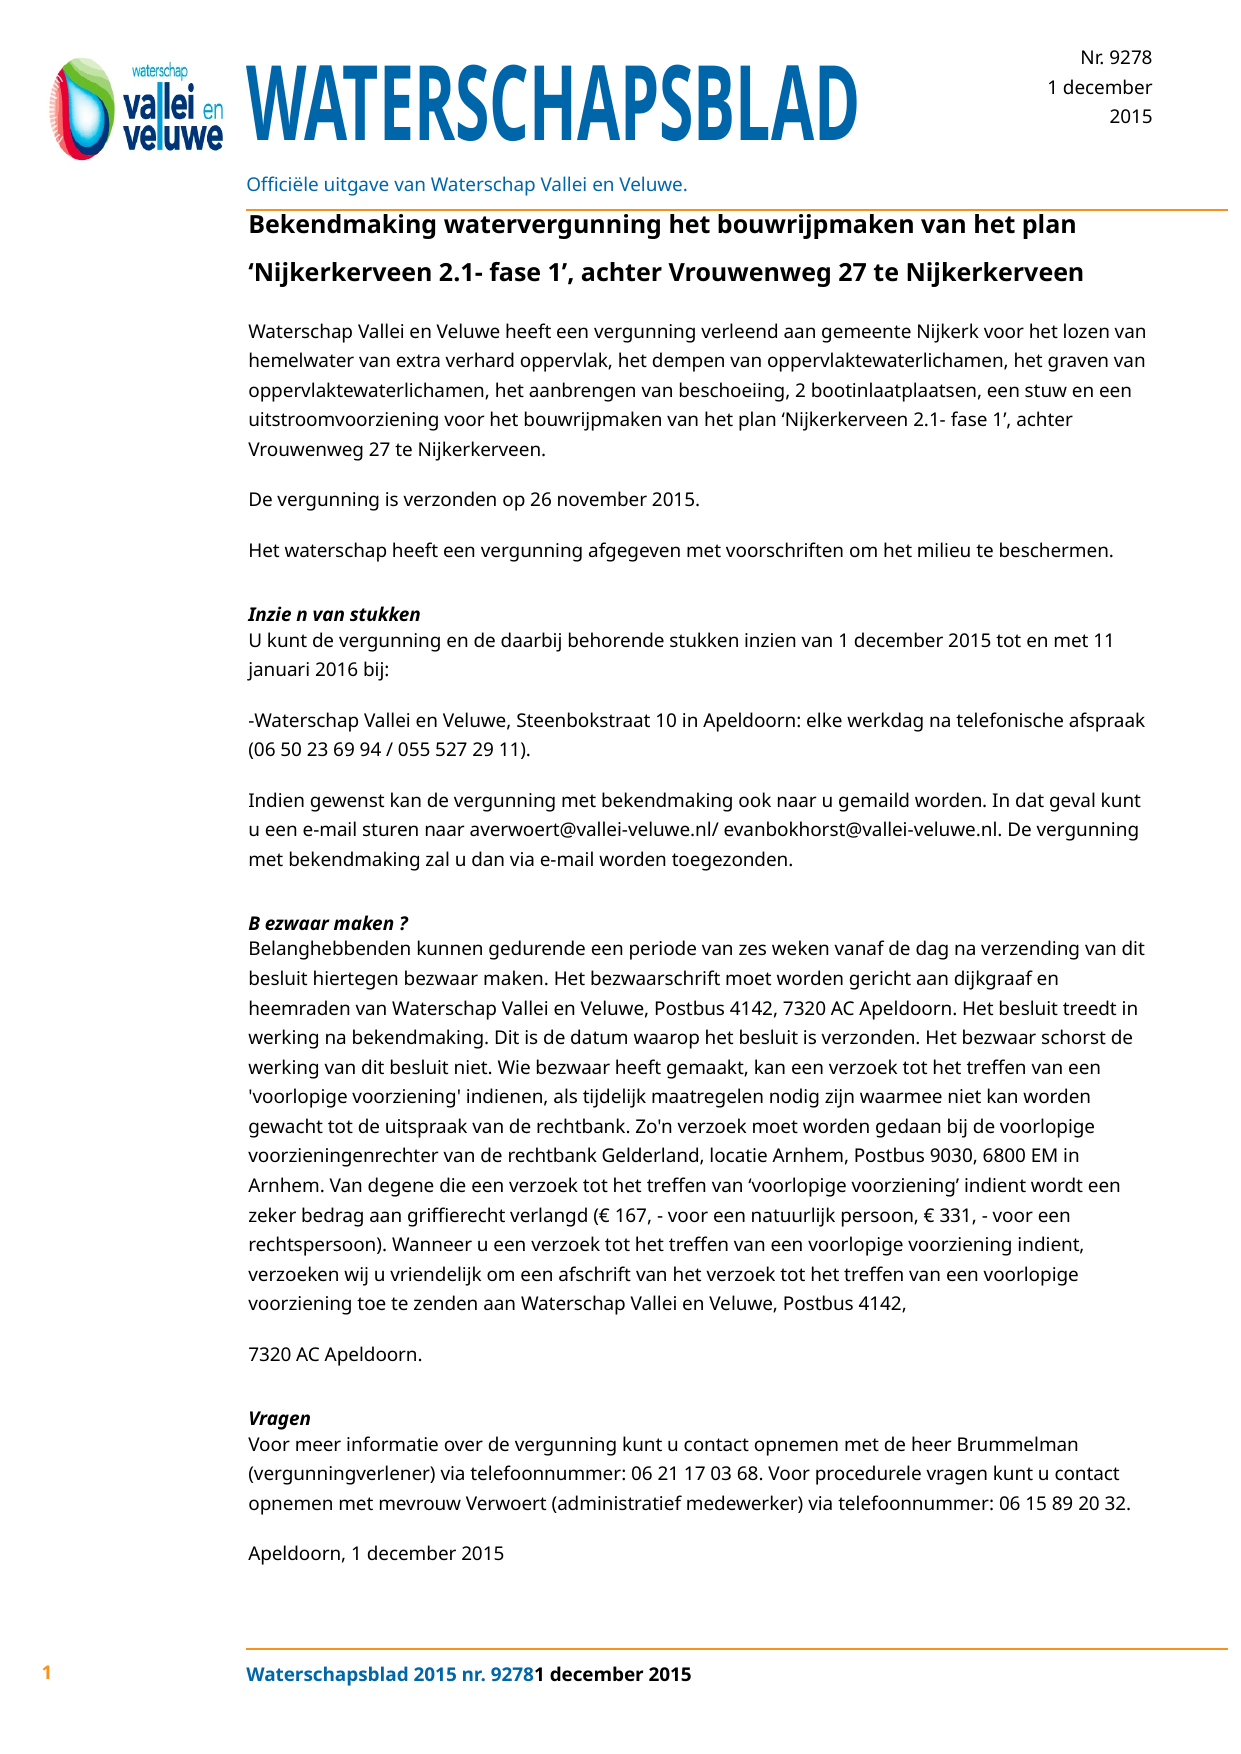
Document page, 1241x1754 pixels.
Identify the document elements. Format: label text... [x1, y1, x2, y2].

text Indien gewenst kan de vergunning met bekendmaking ook naar u gemaild worden. In dat geval kunt u een e-mail sturen naar averwoert@vallei-veluwe.nl/ evanbokhorst@vallei-veluwe.nl. De vergunning met bekendmaking zal u dan via e-mail worden toegezonden. [248, 787, 1152, 872]
text Inzie n van stukken [248, 601, 1152, 627]
text Het waterschap heeft een vergunning afgegeven met voorschriften om het milieu te beschermen. [248, 537, 1152, 563]
text U kunt de vergunning en de daarbij behorende stukken inzien van 1 december 2015 tot en met 11 januari 2016 bij: [248, 627, 1152, 682]
text Voor meer informatie over de vergunning kunt u contact opnemen met de heer Brummelman (vergunningverlener) via telefoonnummer: 06 21 17 03 68. Voor procedurele vragen kunt u contact opnemen met mevrouw Verwoert (administratief medewerker) via telefoonnummer: 06 15 89 20 32. [248, 1431, 1152, 1516]
text -Waterschap Vallei en Veluwe, Steenbokstraat 10 in Apeldoorn: elke werkdag na telefonische afspraak (06 50 23 69 94 / 055 527 29 11). [248, 707, 1152, 762]
text 7320 AC Apeldoorn. [248, 1341, 1152, 1367]
text Bekendmaking watervergunning het bouwrijpmaken van het plan ‘Nijkerkerveen 2.1- fase 1’, achter Vrouwenweg 27 te Nijkerkerveen [248, 211, 1152, 288]
text Waterschap Vallei en Veluwe heeft een vergunning verleend aan gemeente Nijkerk voor het lozen van hemelwater van extra verhard oppervlak, het dempen van oppervlaktewaterlichamen, het graven van oppervlaktewaterlichamen, het aanbrengen van beschoeiing, 2 bootinlaatplaatsen, een stuw en een uitstroomvoorziening voor het bouwrijpmaken van het plan ‘Nijkerkerveen 2.1- fase 1’, achter Vrouwenweg 27 te Nijkerkerveen. [248, 318, 1152, 462]
text De vergunning is verzonden op 26 november 2015. [248, 487, 1152, 512]
text B ezwaar maken ? [248, 910, 1152, 936]
picture [41, 47, 231, 172]
text Apeldoorn, 1 december 2015 [248, 1540, 1152, 1566]
text Vragen [248, 1405, 1152, 1431]
text Belanghebbenden kunnen gedurende een periode van zes weken vanaf de dag na verzending van dit besluit hiertegen bezwaar maken. Het bezwaarschrift moet worden gericht aan dijkgraaf en heemraden van Waterschap Vallei en Veluwe, Postbus 4142, 7320 AC Apeldoorn. Het besluit treedt in werking na bekendmaking. Dit is de datum waarop het besluit is verzonden. Het bezwaar schorst de werking van dit besluit niet. Wie bezwaar heeft gemaakt, kan een verzoek tot het treffen van een 'voorlopige voorziening' indienen, als tijdelijk maatregelen nodig zijn waarmee niet kan worden gewacht tot de uitspraak van de rechtbank. Zo'n verzoek moet worden gedaan bij de voorlopige voorzieningenrechter van de rechtbank Gelderland, locatie Arnhem, Postbus 9030, 6800 EM in Arnhem. Van degene die een verzoek tot het treffen van ‘voorlopige voorziening’ indient wordt een zeker bedrag aan griffierecht verlangd (€ 167, - voor een natuurlijk persoon, € 331, - voor een rechtspersoon). Wanneer u een verzoek tot het treffen van een voorlopige voorziening indient, verzoeken wij u vriendelijk om een afschrift van het verzoek tot het treffen van een voorlopige voorziening toe te zenden aan Waterschap Vallei en Veluwe, Postbus 4142, [248, 936, 1152, 1316]
